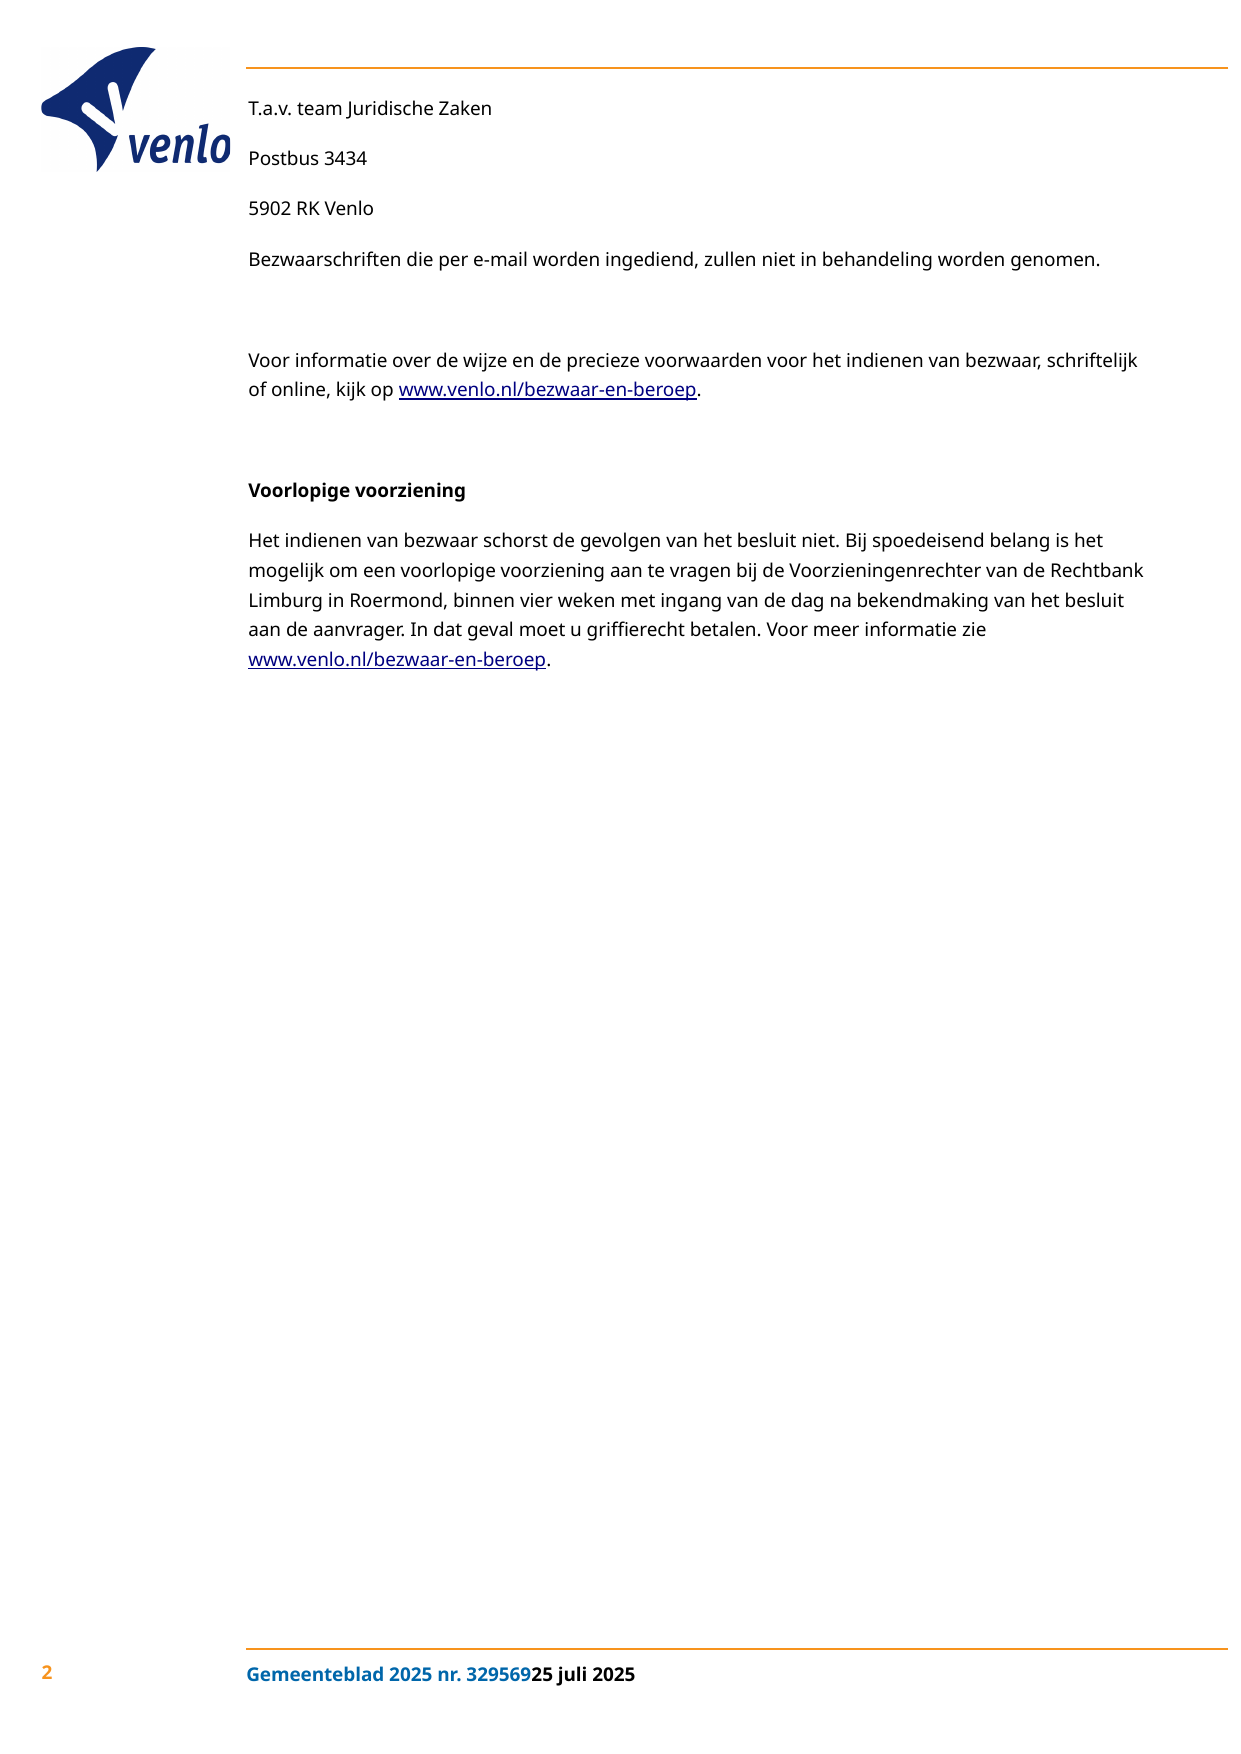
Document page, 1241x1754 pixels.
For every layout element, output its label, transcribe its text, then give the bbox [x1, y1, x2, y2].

picture [41, 47, 231, 172]
text Voorlopige voorziening [248, 477, 1152, 503]
text Voor informatie over de wijze en de precieze voorwaarden voor het indienen van bezwaar, schriftelijk of online, kijk op www.venlo.nl/bezwaar-en-beroep. [248, 347, 1152, 402]
text Het indienen van bezwaar schorst de gevolgen van het besluit niet. Bij spoedeisend belang is het mogelijk om een voorlopige voorziening aan te vragen bij de Voorzieningenrechter van de Rechtbank Limburg in Roermond, binnen vier weken met ingang van de dag na bekendmaking van het besluit aan de aanvrager. In dat geval moet u griffierecht betalen. Voor meer informatie zie www.venlo.nl/bezwaar-en-beroep. [248, 528, 1152, 672]
text T.a.v. team Juridische Zaken [248, 95, 1152, 121]
text Postbus 3434 [248, 145, 1152, 171]
text 5902 RK Venlo [248, 196, 1152, 221]
text Bezwaarschriften die per e-mail worden ingediend, zullen niet in behandeling worden genomen. [248, 246, 1152, 272]
